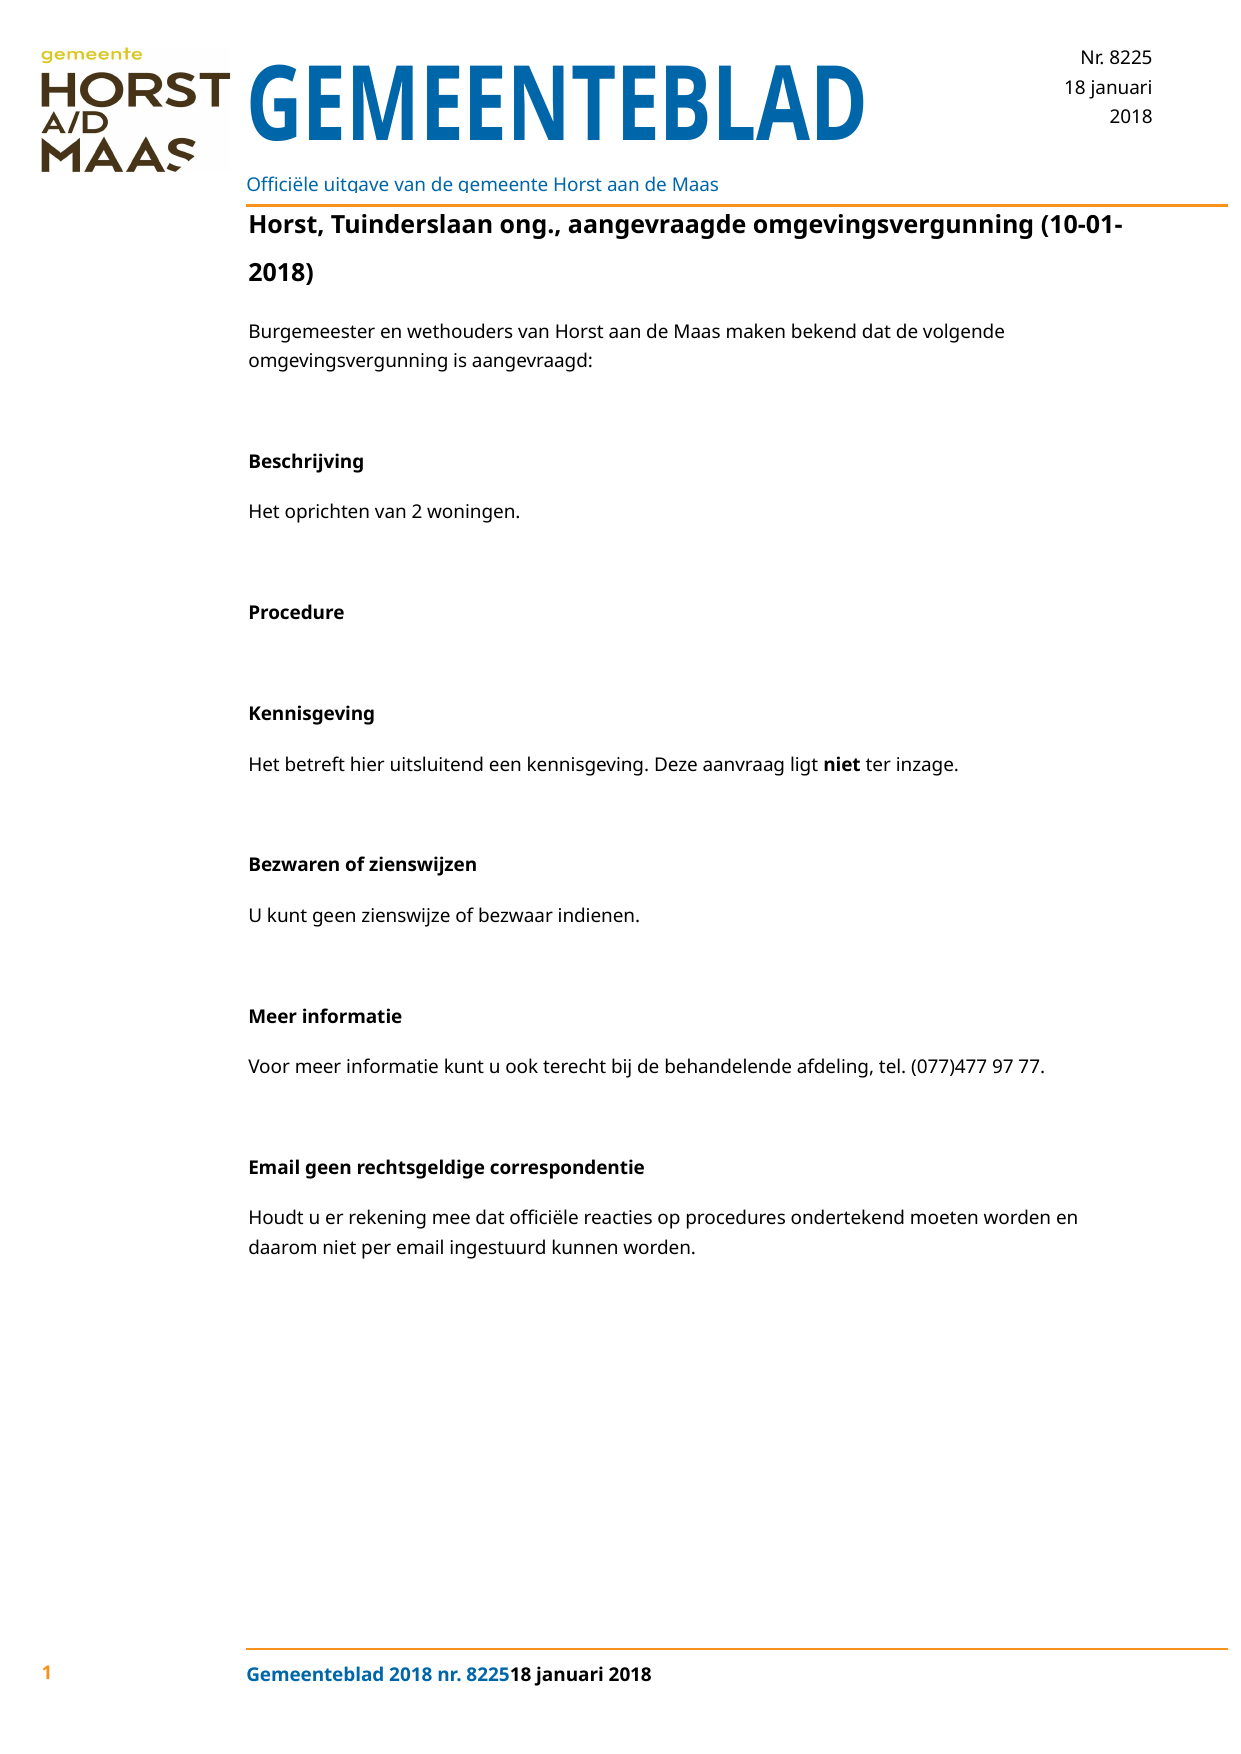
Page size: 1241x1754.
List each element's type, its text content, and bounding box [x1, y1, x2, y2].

text Burgemeester en wethouders van Horst aan de Maas maken bekend dat de volgende omgevingsvergunning is aangevraagd: [248, 318, 1152, 373]
text Email geen rechtsgeldige correspondentie [248, 1154, 1152, 1180]
text U kunt geen zienswijze of bezwaar indienen. [248, 902, 1152, 928]
text Houdt u er rekening mee dat officiële reacties op procedures ondertekend moeten worden en daarom niet per email ingestuurd kunnen worden. [248, 1204, 1152, 1260]
text Voor meer informatie kunt u ook terecht bij de behandelende afdeling, tel. (077)477 97 77. [248, 1053, 1152, 1079]
text Beschrijving [248, 448, 1152, 474]
picture [41, 47, 231, 172]
text Het betreft hier uitsluitend een kennisgeving. Deze aanvraag ligt niet ter inzage. [248, 751, 1152, 777]
text Bezwaren of zienswijzen [248, 852, 1152, 877]
text Het oprichten van 2 woningen. [248, 499, 1152, 524]
text Kennisgeving [248, 700, 1152, 726]
text Procedure [248, 599, 1152, 625]
text Meer informatie [248, 1003, 1152, 1029]
text Horst, Tuinderslaan ong., aangevraagde omgevingsvergunning (10-01-2018) [248, 207, 1152, 288]
